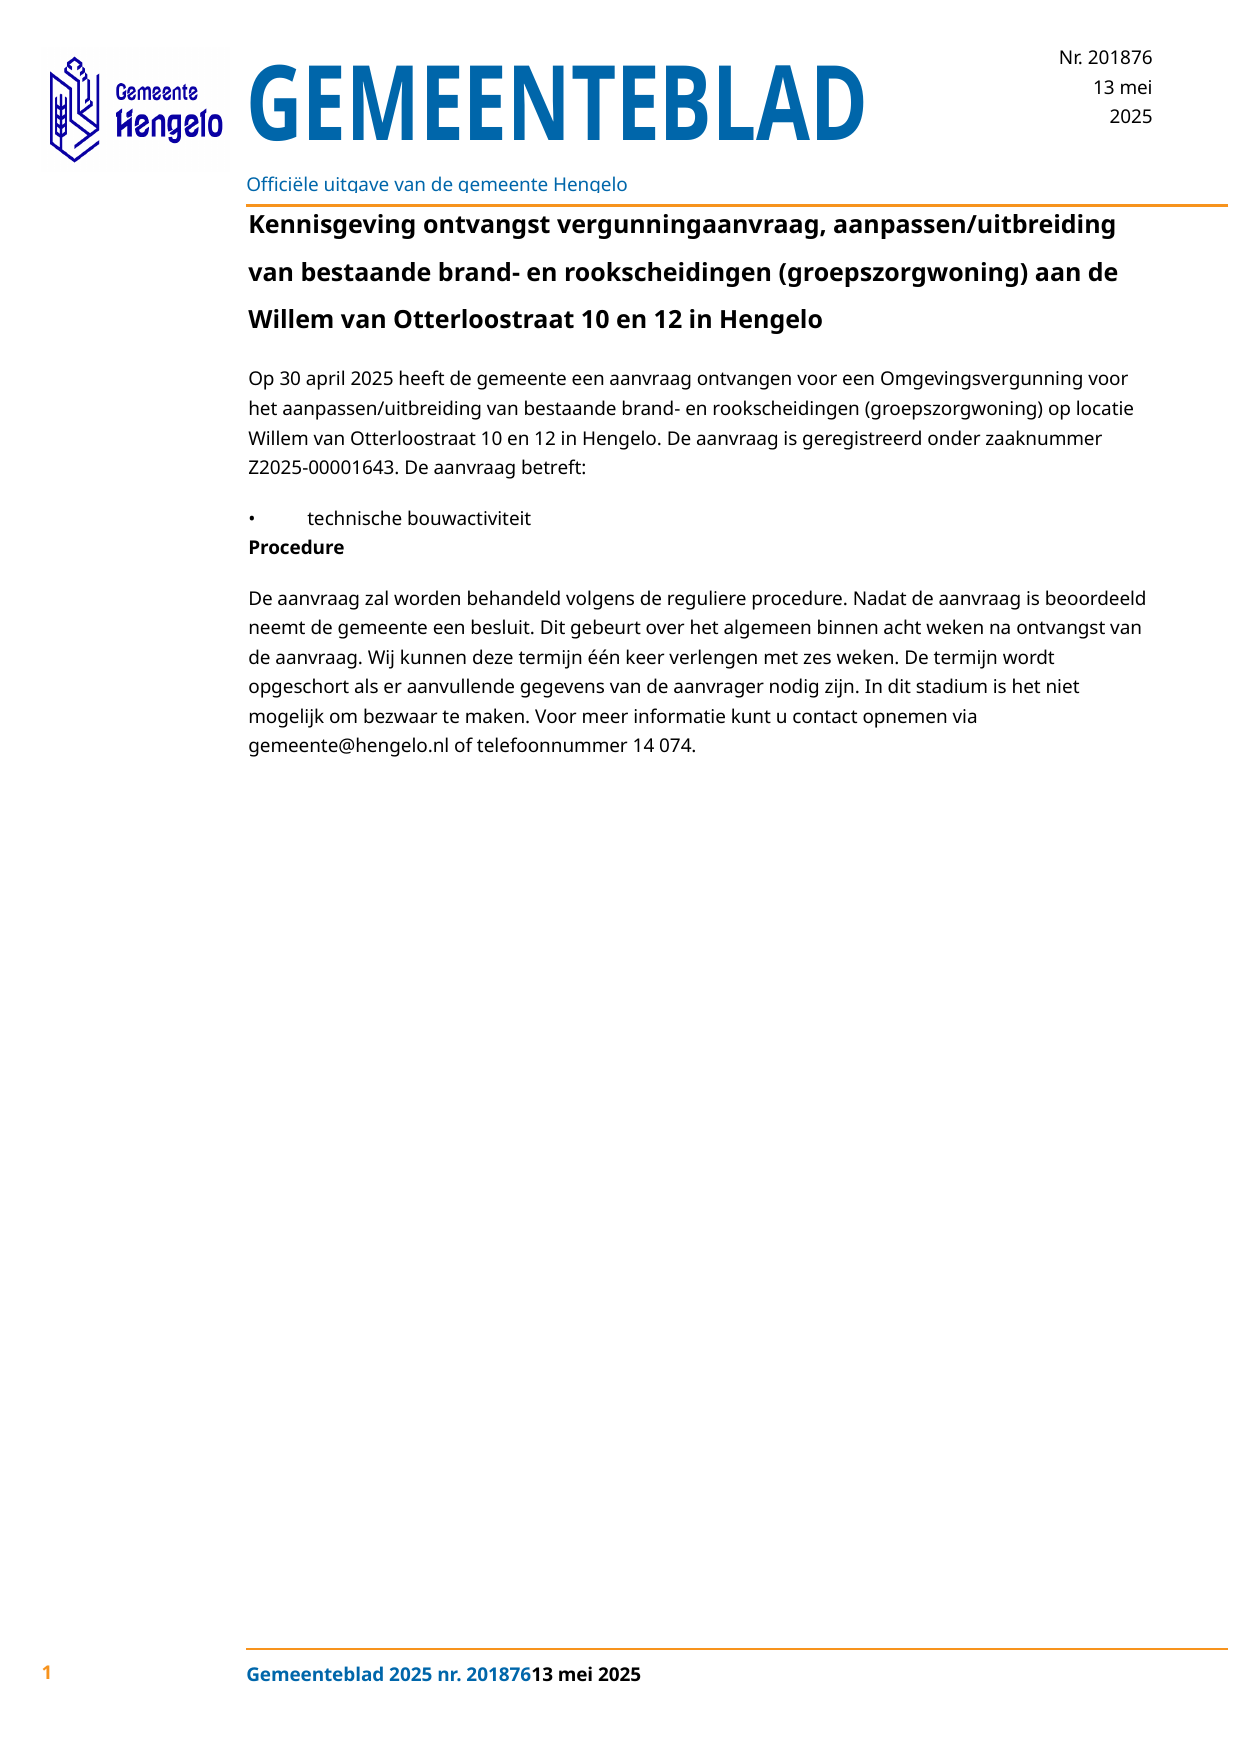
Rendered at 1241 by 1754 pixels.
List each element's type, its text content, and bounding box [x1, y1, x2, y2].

text Op 30 april 2025 heeft de gemeente een aanvraag ontvangen voor een Omgevingsvergunning voor het aanpassen/uitbreiding van bestaande brand- en rookscheidingen (groepszorgwoning) op locatie Willem van Otterloostraat 10 en 12 in Hengelo. De aanvraag is geregistreerd onder zaaknummer Z2025-00001643. De aanvraag betreft: [248, 366, 1152, 480]
text De aanvraag zal worden behandeld volgens de reguliere procedure. Nadat de aanvraag is beoordeeld neemt de gemeente een besluit. Dit gebeurt over het algemeen binnen acht weken na ontvangst van de aanvraag. Wij kunnen deze termijn één keer verlengen met zes weken. De termijn wordt opgeschort als er aanvullende gegevens van de aanvrager nodig zijn. In dit stadium is het niet mogelijk om bezwaar te maken. Voor meer informatie kunt u contact opnemen via gemeente@hengelo.nl of telefoonnummer 14 074. [248, 585, 1152, 758]
list technische bouwactiviteit [248, 505, 1152, 530]
picture [41, 47, 231, 172]
text Procedure [248, 534, 1152, 560]
text Kennisgeving ontvangst vergunningaanvraag, aanpassen/uitbreiding van bestaande brand- en rookscheidingen (groepszorgwoning) aan de Willem van Otterloostraat 10 en 12 in Hengelo [248, 207, 1152, 336]
